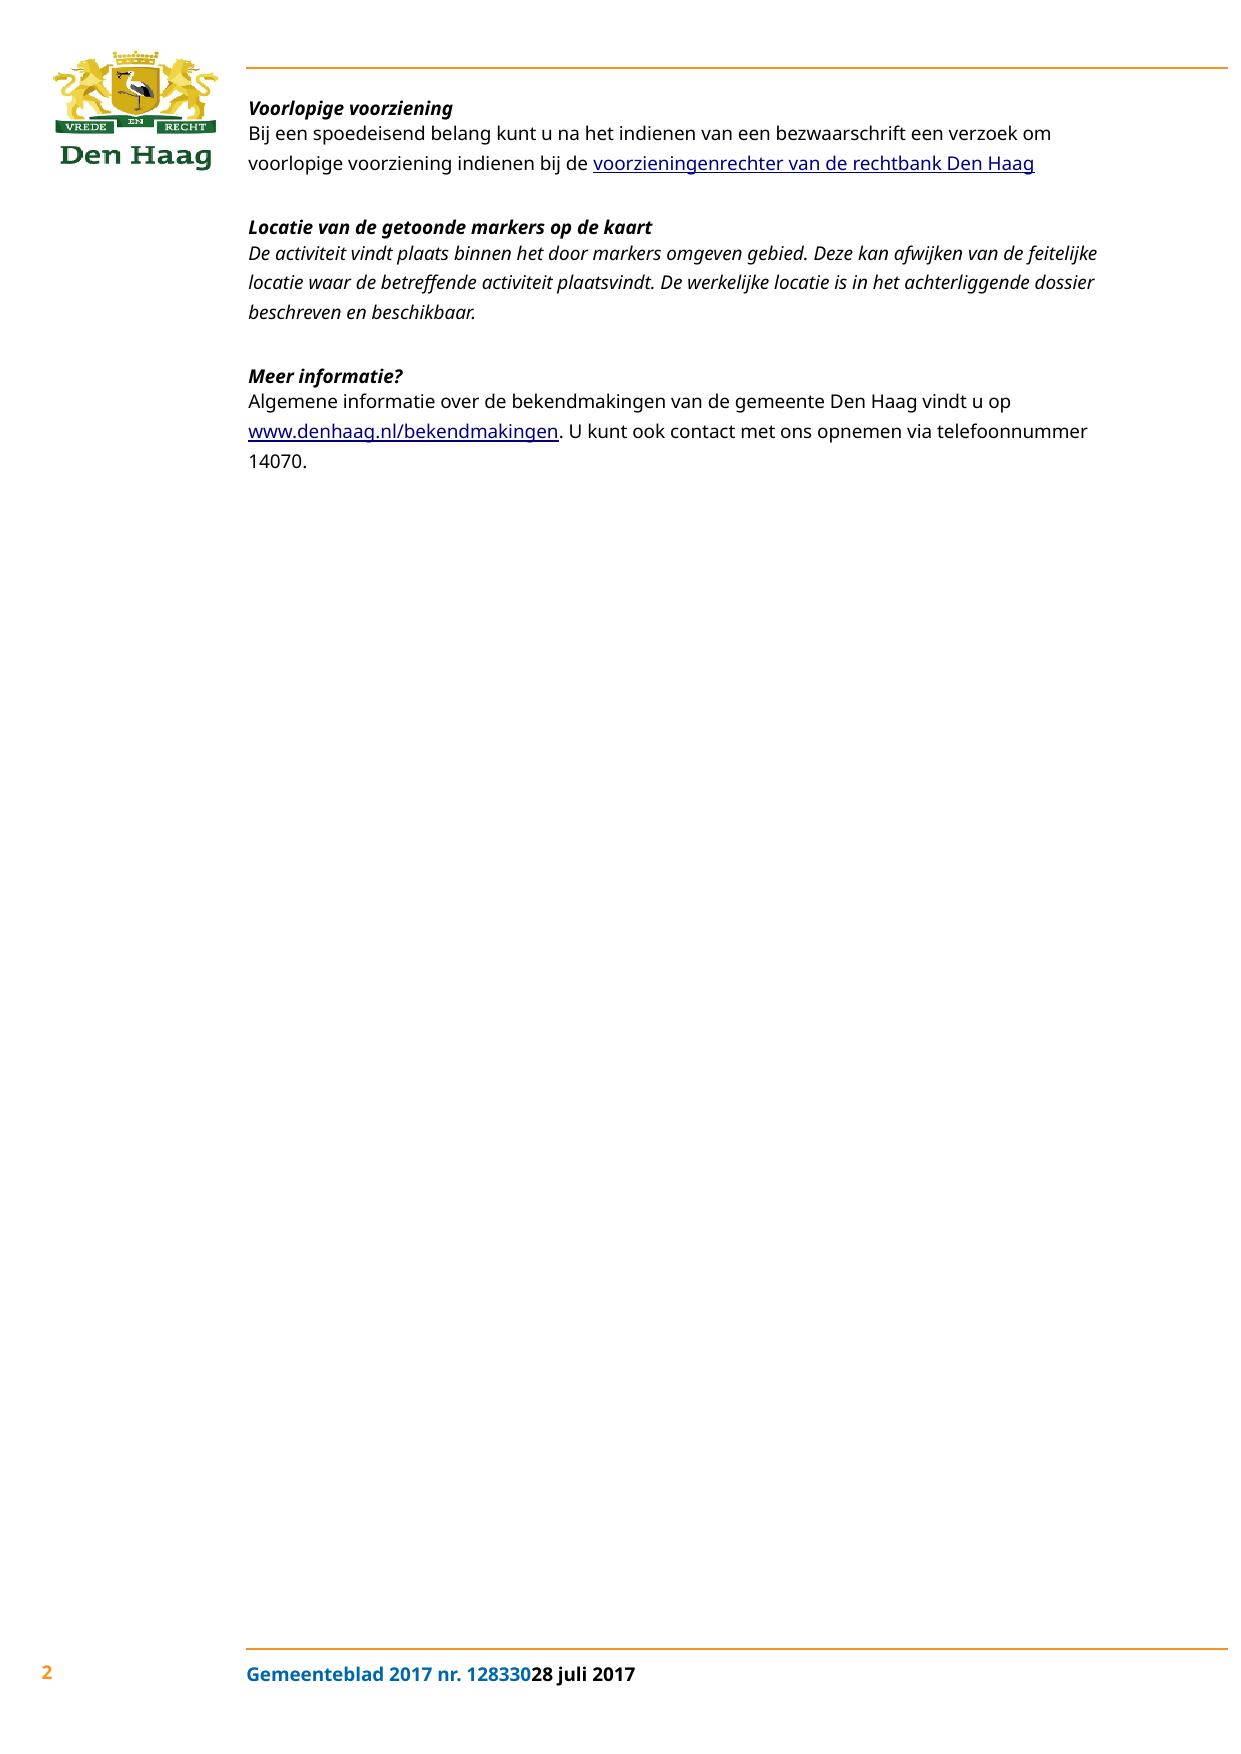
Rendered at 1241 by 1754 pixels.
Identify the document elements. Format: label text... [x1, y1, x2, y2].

text Bij een spoedeisend belang kunt u na het indienen van een bezwaarschrift een verzoek om voorlopige voorziening indienen bij de voorzieningenrechter van de rechtbank Den Haag [248, 121, 1152, 176]
text Algemene informatie over de bekendmakingen van de gemeente Den Haag vindt u op www.denhaag.nl/bekendmakingen. U kunt ook contact met ons opnemen via telefoonnummer 14070. [248, 389, 1152, 473]
text Locatie van de getoonde markers op de kaart [248, 214, 1152, 240]
text De activiteit vindt plaats binnen het door markers omgeven gebied. Deze kan afwijken van de feitelijke locatie waar de betreffende activiteit plaatsvindt. De werkelijke locatie is in het achterliggende dossier beschreven en beschikbaar. [248, 240, 1152, 325]
text Meer informatie? [248, 363, 1152, 389]
picture [41, 47, 231, 172]
text Voorlopige voorziening [248, 95, 1152, 121]
